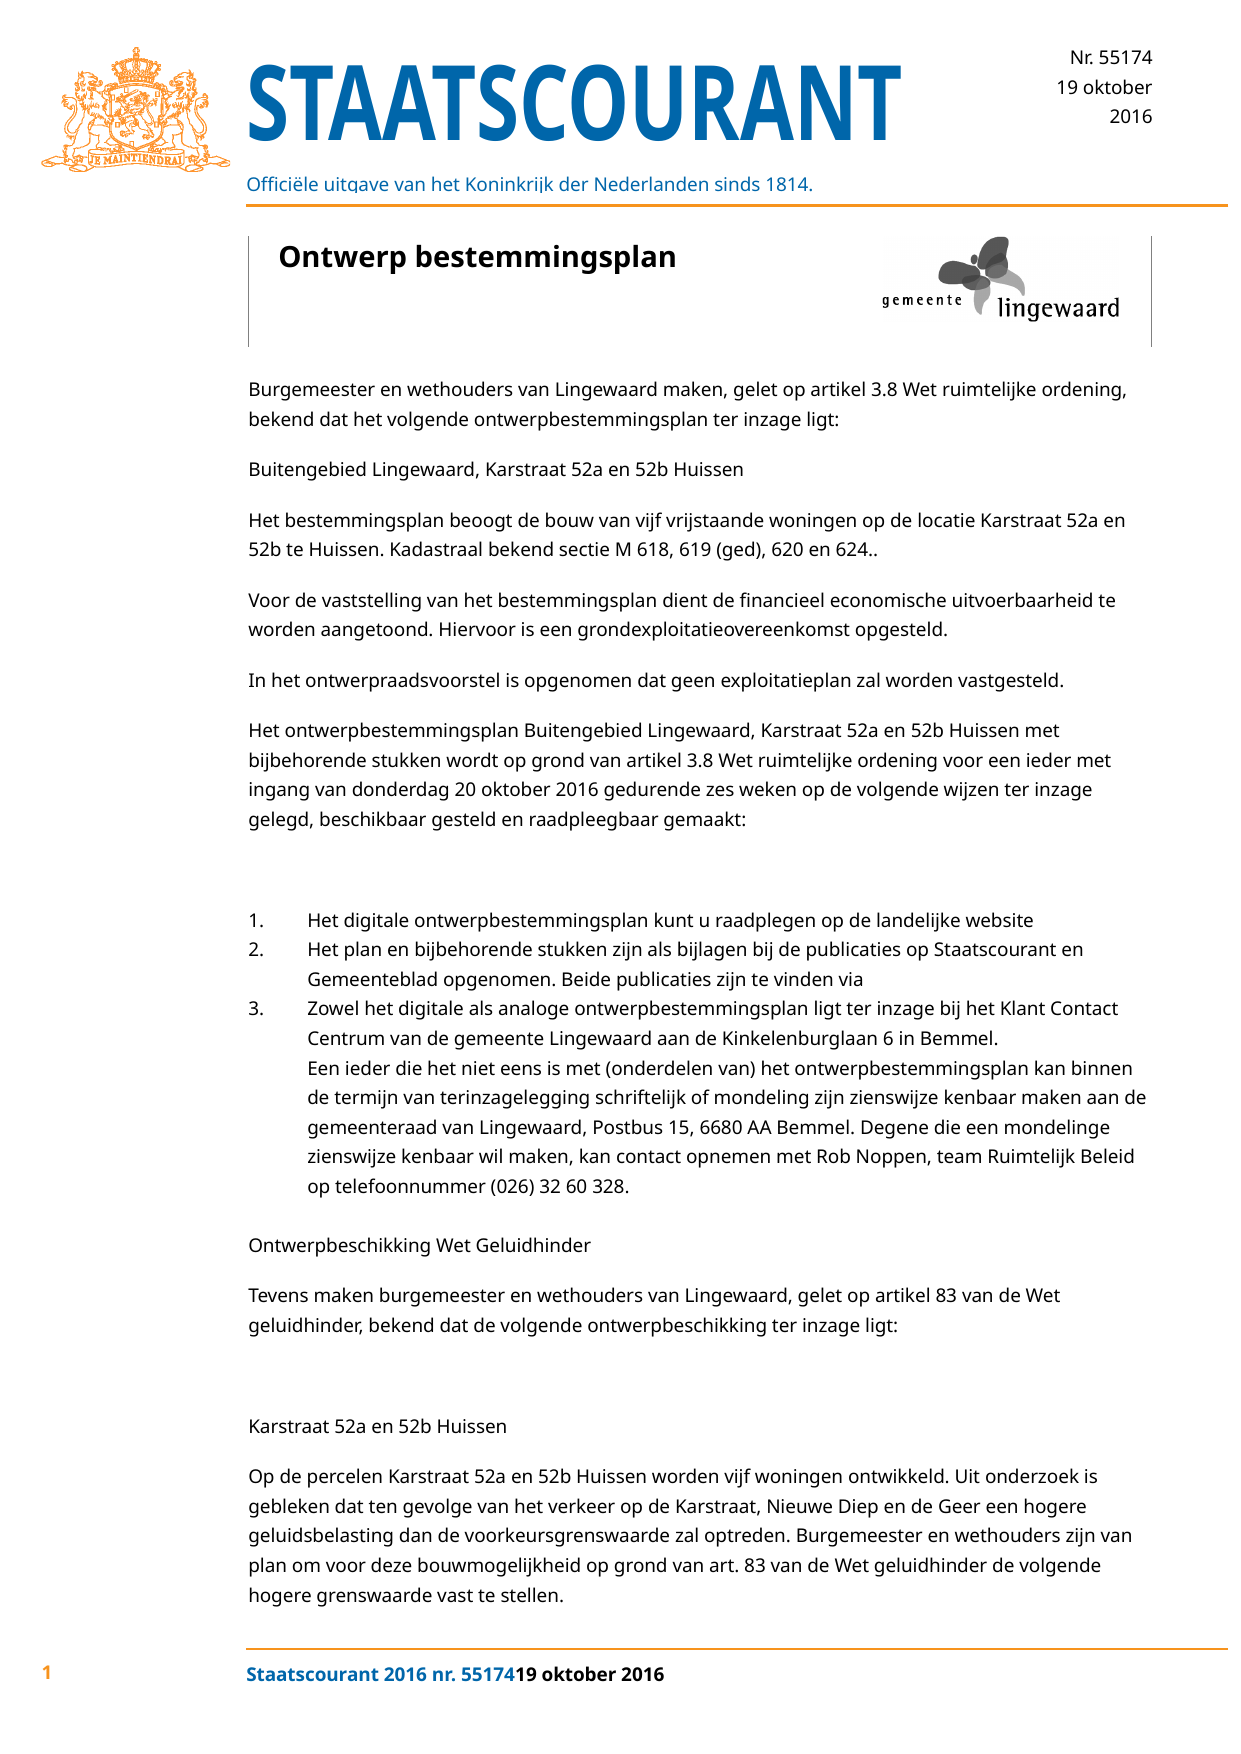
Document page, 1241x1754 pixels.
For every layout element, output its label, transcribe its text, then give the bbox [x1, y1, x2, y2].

text Tevens maken burgemeester en wethouders van Lingewaard, gelet op artikel 83 van de Wet geluidhinder, bekend dat de volgende ontwerpbeschikking ter inzage ligt: [248, 1283, 1152, 1338]
list Een ieder die het niet eens is met (onderdelen van) het ontwerpbestemmingsplan kan binnen de termijn van terinzagelegging schriftelijk of mondeling zijn zienswijze kenbaar maken aan de gemeenteraad van Lingewaard, Postbus 15, 6680 AA Bemmel. Degene die een mondelinge zienswijze kenbaar wil maken, kan contact opnemen met Rob Noppen, team Ruimtelijk Beleid op telefoonnummer (026) 32 60 328. [248, 1055, 1152, 1199]
table_header [850, 236, 1151, 347]
list Het plan en bijbehorende stukken zijn als bijlagen bij de publicaties op Staatscourant en Gemeenteblad opgenomen. Beide publicaties zijn te vinden via [248, 936, 1152, 992]
text Het ontwerpbestemmingsplan Buitengebied Lingewaard, Karstraat 52a en 52b Huissen met bijbehorende stukken wordt op grond van artikel 3.8 Wet ruimtelijke ordening voor een ieder met ingang van donderdag 20 oktober 2016 gedurende zes weken op de volgende wijzen ter inzage gelegd, beschikbaar gesteld en raadpleegbaar gemaakt: [248, 717, 1152, 832]
text Buitengebied Lingewaard, Karstraat 52a en 52b Huissen [248, 456, 1152, 482]
text Het bestemmingsplan beoogt de bouw van vijf vrijstaande woningen op de locatie Karstraat 52a en 52b te Huissen. Kadastraal bekend sectie M 618, 619 (ged), 620 en 624.. [248, 507, 1152, 562]
text In het ontwerpraadsvoorstel is opgenomen dat geen exploitatieplan zal worden vastgesteld. [248, 667, 1152, 693]
list Zowel het digitale als analoge ontwerpbestemmingsplan ligt ter inzage bij het Klant Contact Centrum van de gemeente Lingewaard aan de Kinkelenburglaan 6 in Bemmel. [248, 996, 1152, 1051]
text Op de percelen Karstraat 52a en 52b Huissen worden vijf woningen ontwikkeld. Uit onderzoek is gebleken dat ten gevolge van het verkeer op de Karstraat, Nieuwe Diep en de Geer een hogere geluidsbelasting dan de voorkeursgrenswaarde zal optreden. Burgemeester en wethouders zijn van plan om voor deze bouwmogelijkheid op grond van art. 83 van de Wet geluidhinder de volgende hogere grenswaarde vast te stellen. [248, 1463, 1152, 1608]
text Karstraat 52a en 52b Huissen [248, 1413, 1152, 1439]
text Ontwerpbeschikking Wet Geluidhinder [248, 1232, 1152, 1258]
picture [882, 236, 1119, 322]
text Voor de vaststelling van het bestemmingsplan dient de financieel economische uitvoerbaarheid te worden aangetoond. Hiervoor is een grondexploitatieovereenkomst opgesteld. [248, 587, 1152, 642]
text Burgemeester en wethouders van Lingewaard maken, gelet op artikel 3.8 Wet ruimtelijke ordening, bekend dat het volgende ontwerpbestemmingsplan ter inzage ligt: [248, 376, 1152, 432]
picture [41, 47, 231, 172]
table_header Ontwerp bestemmingsplan [249, 236, 850, 347]
list Het digitale ontwerpbestemmingsplan kunt u raadplegen op de landelijke website [248, 907, 1152, 933]
